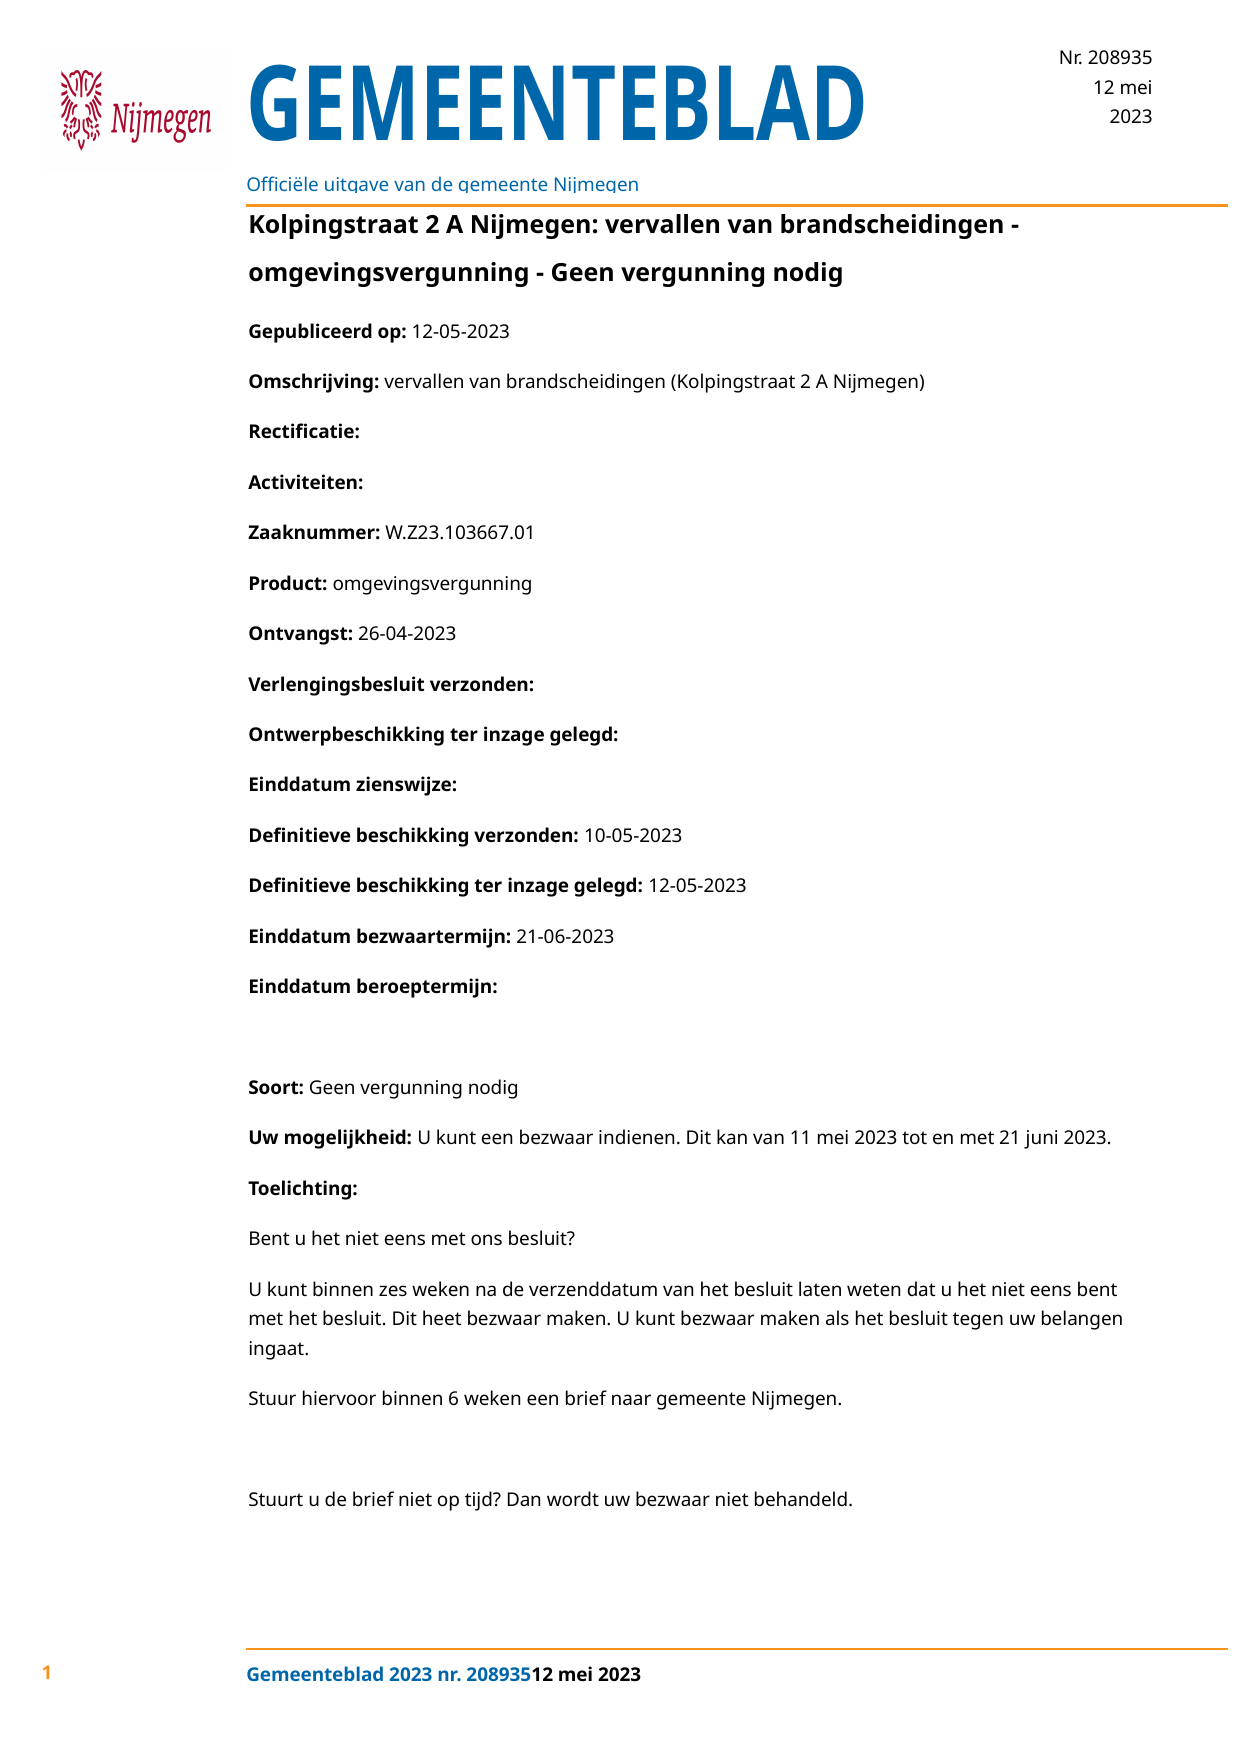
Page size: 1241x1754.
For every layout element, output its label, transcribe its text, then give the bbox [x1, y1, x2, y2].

text Toelichting: [248, 1175, 1152, 1201]
text Einddatum beroeptermijn: [248, 973, 1152, 999]
text Definitieve beschikking verzonden: 10-05-2023 [248, 822, 1152, 848]
text Bent u het niet eens met ons besluit? [248, 1225, 1152, 1251]
text Definitieve beschikking ter inzage gelegd: 12-05-2023 [248, 872, 1152, 898]
text Einddatum zienswijze: [248, 772, 1152, 797]
text Gepubliceerd op: 12-05-2023 [248, 318, 1152, 344]
text Soort: Geen vergunning nodig [248, 1074, 1152, 1100]
text Ontvangst: 26-04-2023 [248, 620, 1152, 646]
text Ontwerpbeschikking ter inzage gelegd: [248, 721, 1152, 747]
text Verlengingsbesluit verzonden: [248, 671, 1152, 697]
text Kolpingstraat 2 A Nijmegen: vervallen van brandscheidingen - omgevingsvergunning - Geen vergunning nodig [248, 207, 1152, 288]
text Rectificatie: [248, 419, 1152, 444]
text Product: omgevingsvergunning [248, 570, 1152, 596]
text Omschrijving: vervallen van brandscheidingen (Kolpingstraat 2 A Nijmegen) [248, 368, 1152, 394]
picture [41, 47, 231, 172]
text Einddatum bezwaartermijn: 21-06-2023 [248, 923, 1152, 949]
text U kunt binnen zes weken na de verzenddatum van het besluit laten weten dat u het niet eens bent met het besluit. Dit heet bezwaar maken. U kunt bezwaar maken als het besluit tegen uw belangen ingaat. [248, 1276, 1152, 1361]
text Stuur hiervoor binnen 6 weken een brief naar gemeente Nijmegen. [248, 1385, 1152, 1411]
text Uw mogelijkheid: U kunt een bezwaar indienen. Dit kan van 11 mei 2023 tot en met 21 juni 2023. [248, 1124, 1152, 1150]
text Stuurt u de brief niet op tijd? Dan wordt uw bezwaar niet behandeld. [248, 1486, 1152, 1512]
text Activiteiten: [248, 469, 1152, 495]
text Zaaknummer: W.Z23.103667.01 [248, 519, 1152, 545]
